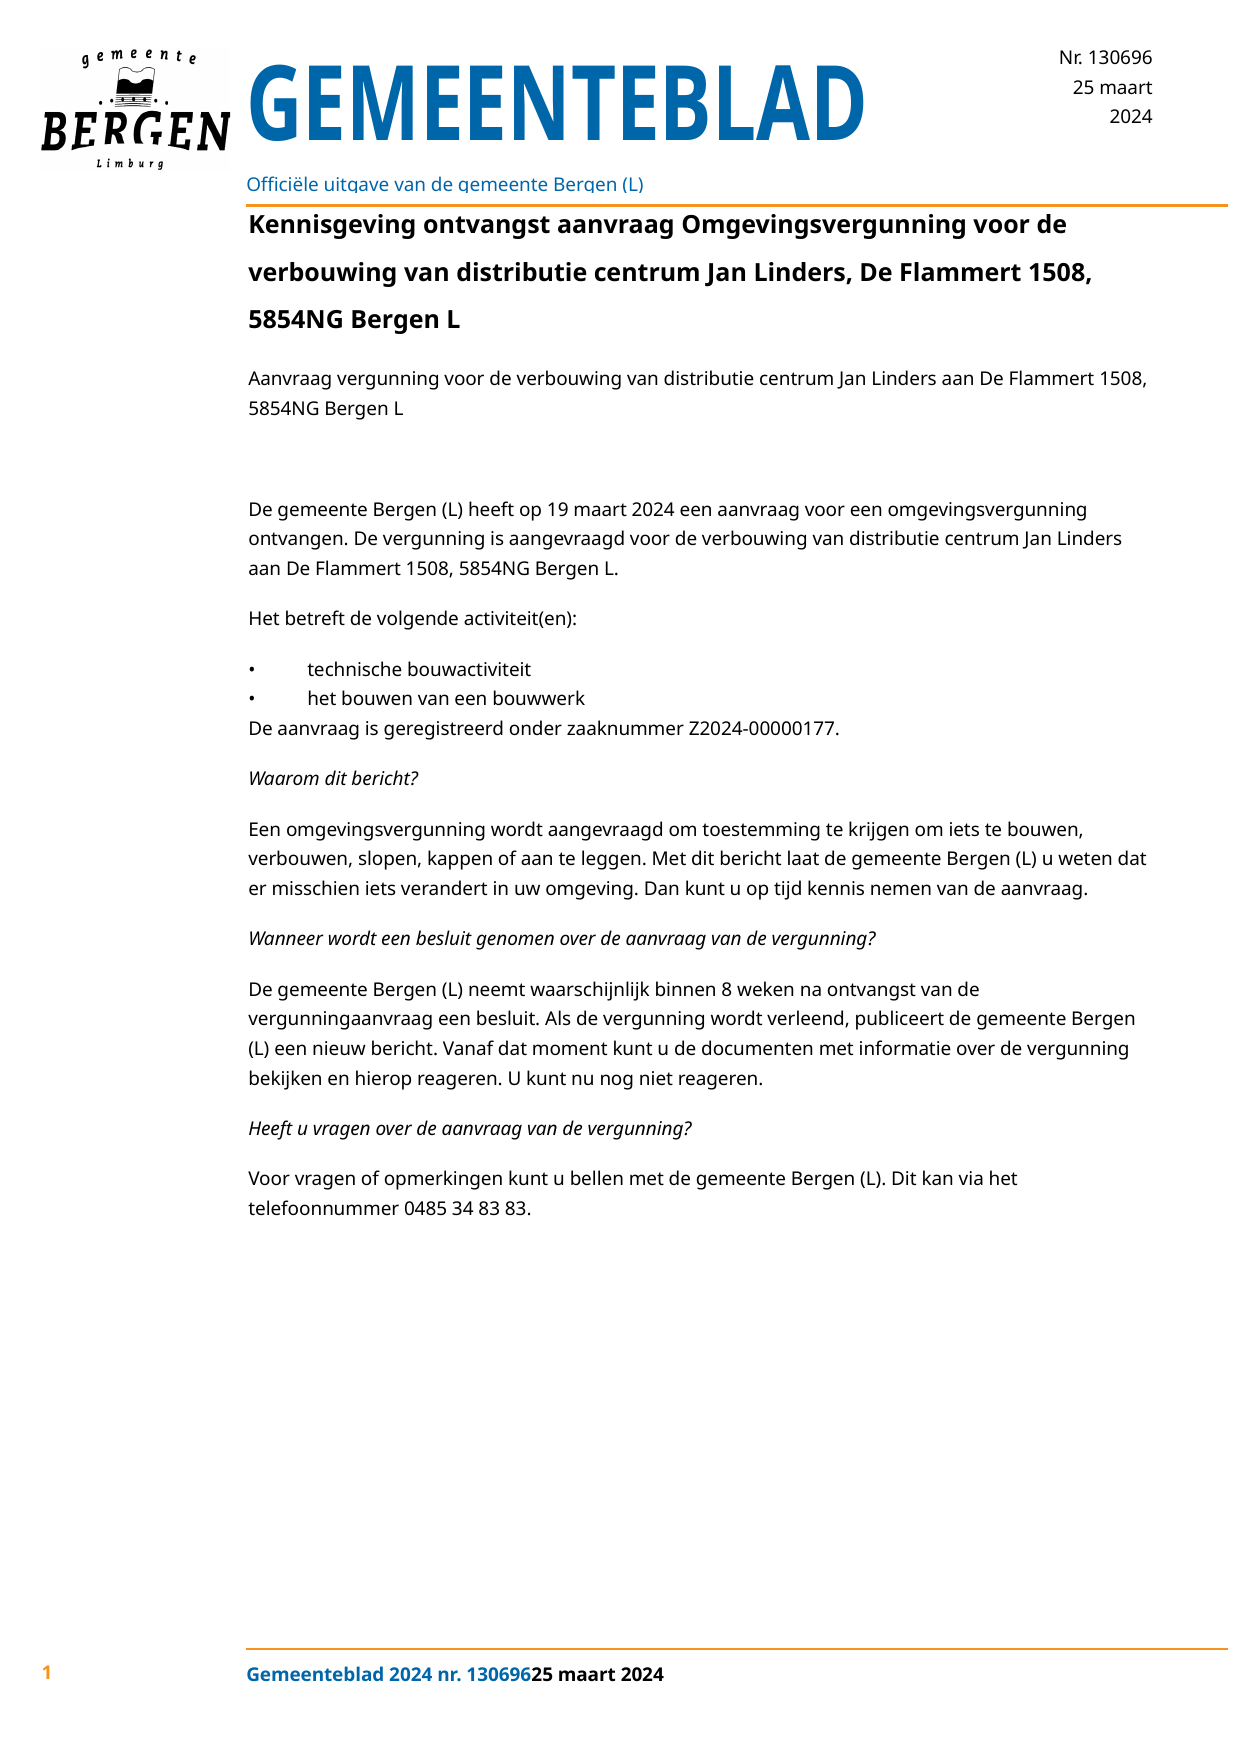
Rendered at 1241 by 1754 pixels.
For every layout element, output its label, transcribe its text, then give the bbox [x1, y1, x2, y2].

text Waarom dit bericht? [248, 766, 1152, 791]
text Wanneer wordt een besluit genomen over de aanvraag van de vergunning? [248, 926, 1152, 951]
text Een omgevingsvergunning wordt aangevraagd om toestemming te krijgen om iets te bouwen, verbouwen, slopen, kappen of aan te leggen. Met dit bericht laat de gemeente Bergen (L) u weten dat er misschien iets verandert in uw omgeving. Dan kunt u op tijd kennis nemen van de aanvraag. [248, 816, 1152, 901]
text De gemeente Bergen (L) heeft op 19 maart 2024 een aanvraag voor een omgevingsvergunning ontvangen. De vergunning is aangevraagd voor de verbouwing van distributie centrum Jan Linders aan De Flammert 1508, 5854NG Bergen L. [248, 496, 1152, 581]
list technische bouwactiviteit [248, 656, 1152, 682]
text Het betreft de volgende activiteit(en): [248, 606, 1152, 631]
text Kennisgeving ontvangst aanvraag Omgevingsvergunning voor de verbouwing van distributie centrum Jan Linders, De Flammert 1508, 5854NG Bergen L [248, 207, 1152, 336]
text De aanvraag is geregistreerd onder zaaknummer Z2024-00000177. [248, 715, 1152, 741]
text Voor vragen of opmerkingen kunt u bellen met de gemeente Bergen (L). Dit kan via het telefoonnummer 0485 34 83 83. [248, 1166, 1152, 1221]
text Aanvraag vergunning voor de verbouwing van distributie centrum Jan Linders aan De Flammert 1508, 5854NG Bergen L [248, 366, 1152, 421]
text Heeft u vragen over de aanvraag van de vergunning? [248, 1115, 1152, 1141]
list het bouwen van een bouwwerk [248, 686, 1152, 711]
picture [41, 47, 231, 172]
text De gemeente Bergen (L) neemt waarschijnlijk binnen 8 weken na ontvangst van de vergunningaanvraag een besluit. Als de vergunning wordt verleend, publiceert de gemeente Bergen (L) een nieuw bericht. Vanaf dat moment kunt u de documenten met informatie over de vergunning bekijken en hierop reageren. U kunt nu nog niet reageren. [248, 976, 1152, 1090]
